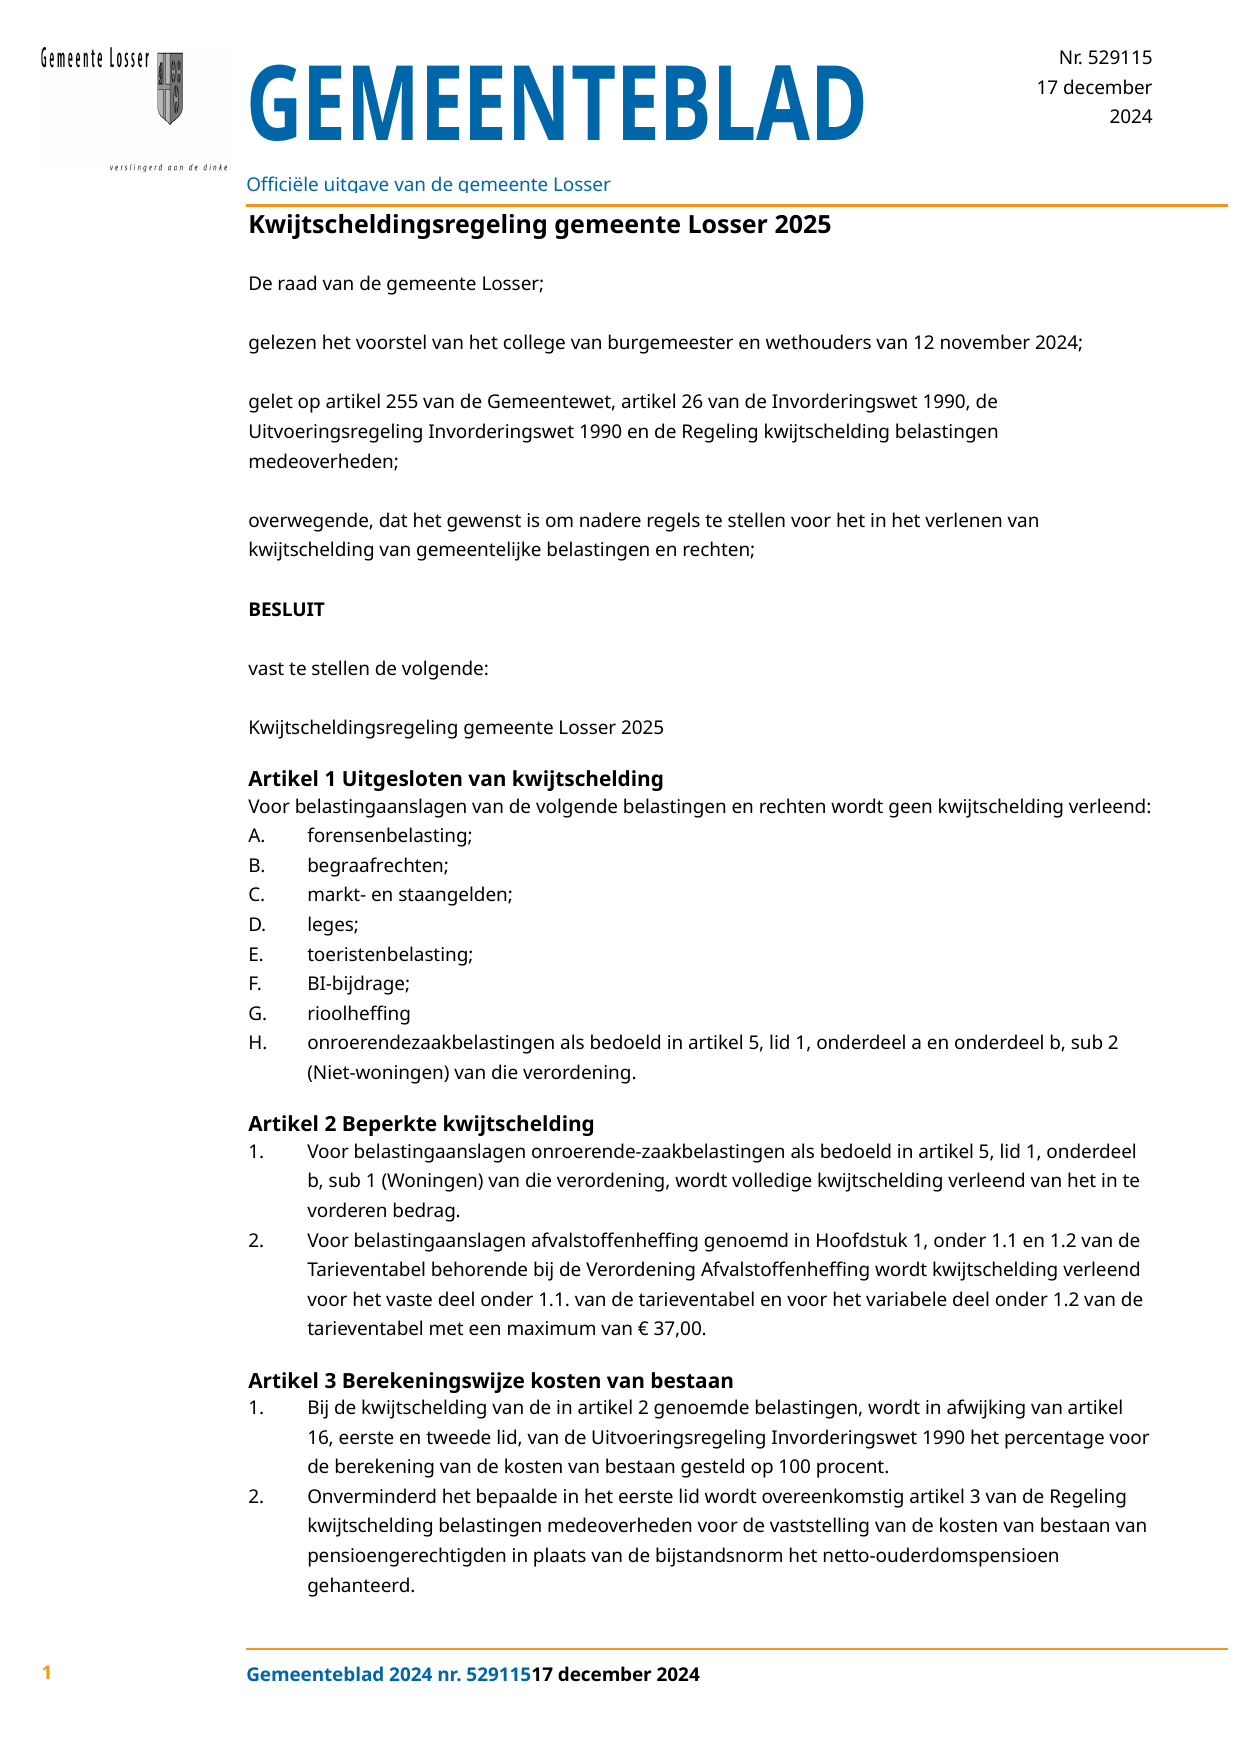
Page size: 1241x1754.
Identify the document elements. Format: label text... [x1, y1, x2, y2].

list Onverminderd het bepaalde in het eerste lid wordt overeenkomstig artikel 3 van de Regeling kwijtschelding belastingen medeoverheden voor de vaststelling van de kosten van bestaan van pensioengerechtigden in plaats van de bijstandsnorm het netto-ouderdomspensioen gehanteerd. [248, 1483, 1152, 1598]
text BESLUIT [248, 596, 1152, 621]
text Kwijtscheldingsregeling gemeente Losser 2025 [248, 207, 1152, 241]
text Voor belastingaanslagen van de volgende belastingen en rechten wordt geen kwijtschelding verleend: [248, 793, 1152, 819]
text vast te stellen de volgende: [248, 655, 1152, 681]
text Artikel 2 Beperkte kwijtschelding [248, 1109, 1152, 1138]
list Voor belastingaanslagen afvalstoffenheffing genoemd in Hoofdstuk 1, onder 1.1 en 1.2 van de Tarieventabel behorende bij de Verordening Afvalstoffenheffing wordt kwijtschelding verleend voor het vaste deel onder 1.1. van de tarieventabel en voor het variabele deel onder 1.2 van de tarieventabel met een maximum van € 37,00. [248, 1227, 1152, 1341]
text De raad van de gemeente Losser; [248, 270, 1152, 296]
list onroerendezaakbelastingen als bedoeld in artikel 5, lid 1, onderdeel a en onderdeel b, sub 2 (Niet-woningen) van die verordening. [248, 1029, 1152, 1085]
list leges; [248, 911, 1152, 937]
list markt- en staangelden; [248, 882, 1152, 907]
list forensenbelasting; [248, 822, 1152, 848]
text gelet op artikel 255 van de Gemeentewet, artikel 26 van de Invorderingswet 1990, de Uitvoeringsregeling Invorderingswet 1990 en de Regeling kwijtschelding belastingen medeoverheden; [248, 389, 1152, 473]
list begraafrechten; [248, 852, 1152, 878]
list Bij de kwijtschelding van de in artikel 2 genoemde belastingen, wordt in afwijking van artikel 16, eerste en tweede lid, van de Uitvoeringsregeling Invorderingswet 1990 het percentage voor de berekening van de kosten van bestaan gesteld op 100 procent. [248, 1394, 1152, 1479]
list BI-bijdrage; [248, 970, 1152, 996]
text overwegende, dat het gewenst is om nadere regels te stellen voor het in het verlenen van kwijtschelding van gemeentelijke belastingen en rechten; [248, 507, 1152, 562]
text gelezen het voorstel van het college van burgemeester en wethouders van 12 november 2024; [248, 329, 1152, 355]
list rioolheffing [248, 1000, 1152, 1026]
list Voor belastingaanslagen onroerende-zaakbelastingen als bedoeld in artikel 5, lid 1, onderdeel b, sub 1 (Woningen) van die verordening, wordt volledige kwijtschelding verleend van het in te vorderen bedrag. [248, 1138, 1152, 1223]
text Kwijtscheldingsregeling gemeente Losser 2025 [248, 714, 1152, 740]
text Artikel 1 Uitgesloten van kwijtschelding [248, 764, 1152, 793]
picture [41, 47, 231, 172]
list toeristenbelasting; [248, 941, 1152, 967]
text Artikel 3 Berekeningswijze kosten van bestaan [248, 1366, 1152, 1394]
